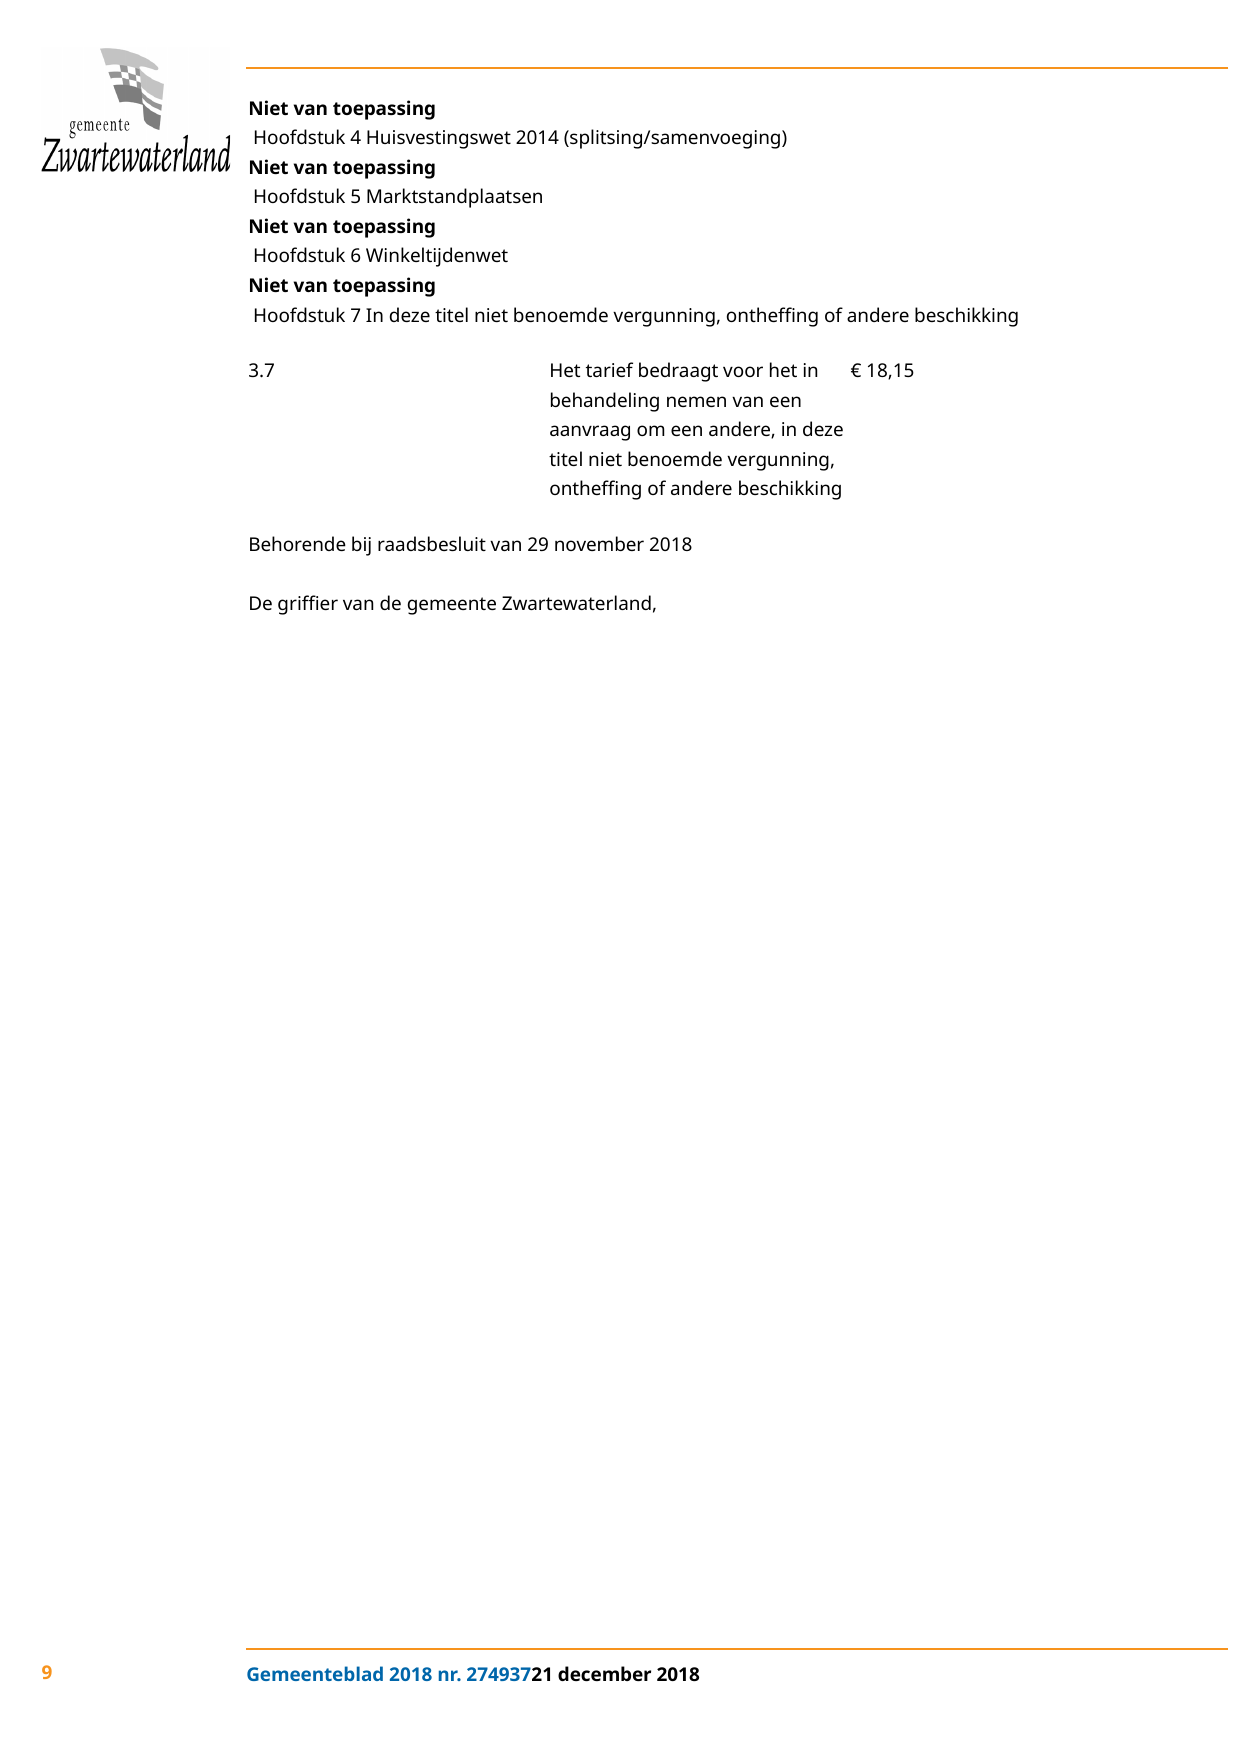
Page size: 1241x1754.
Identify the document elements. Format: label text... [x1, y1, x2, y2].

text Behorende bij raadsbesluit van 29 november 2018 [248, 531, 1152, 557]
text Niet van toepassing [248, 213, 1152, 239]
text Hoofdstuk 7 In deze titel niet benoemde vergunning, ontheffing of andere beschikking [248, 302, 1152, 328]
text Niet van toepassing [248, 154, 1152, 180]
text De griffier van de gemeente Zwartewaterland, [248, 590, 1152, 616]
text Hoofdstuk 4 Huisvestingswet 2014 (splitsing/samenvoeging) [248, 124, 1152, 150]
picture [41, 47, 231, 172]
text Niet van toepassing [248, 272, 1152, 298]
text Niet van toepassing [248, 95, 1152, 121]
table_header Het tarief bedraagt voor het in behandeling nemen van een aanvraag om een andere, in deze titel niet benoemde vergunning, ontheffing of andere beschikking [549, 357, 850, 501]
text Hoofdstuk 6 Winkeltijdenwet [248, 243, 1152, 268]
table_header € 18,15 [850, 357, 1152, 501]
text Hoofdstuk 5 Marktstandplaatsen [248, 183, 1152, 209]
table_header 3.7 [248, 357, 549, 501]
